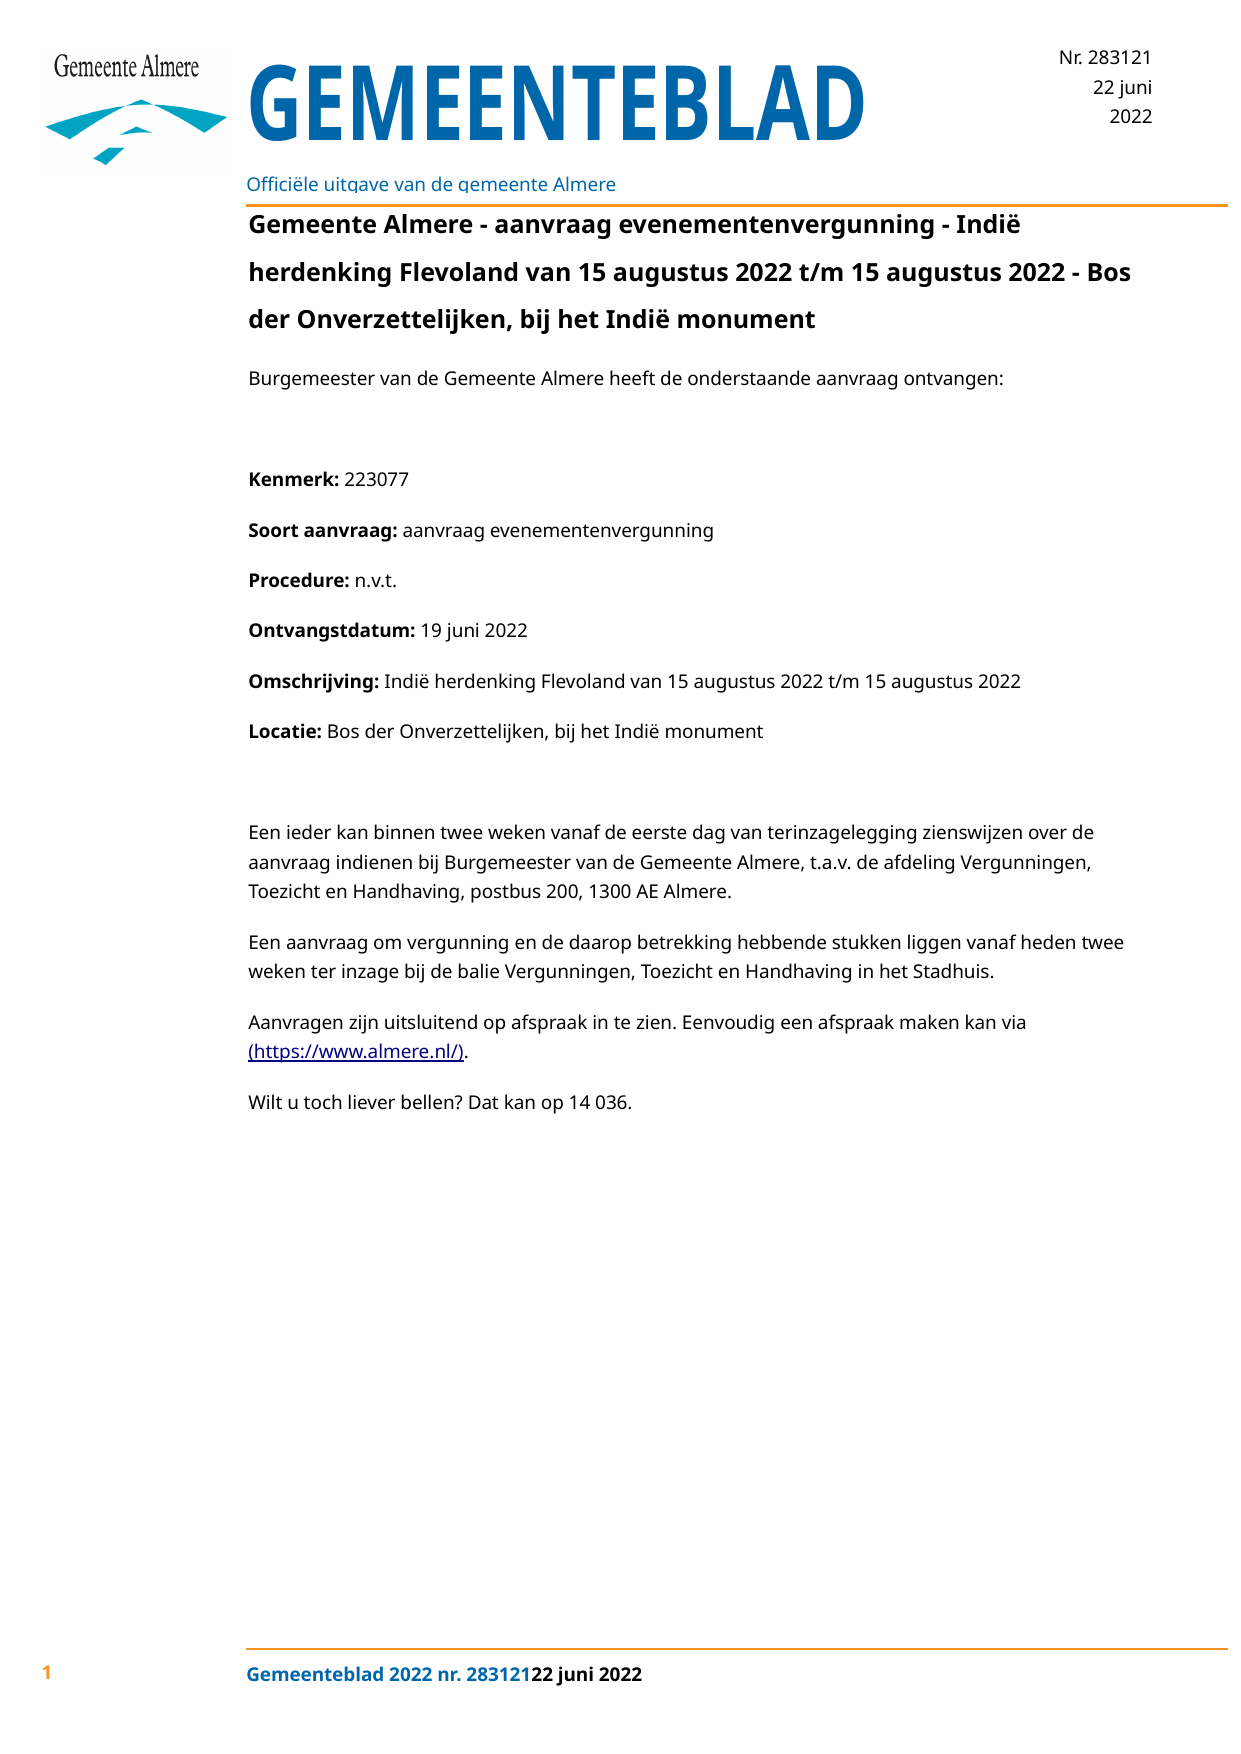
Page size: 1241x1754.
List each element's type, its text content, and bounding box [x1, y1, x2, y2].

text Een aanvraag om vergunning en de daarop betrekking hebbende stukken liggen vanaf heden twee weken ter inzage bij de balie Vergunningen, Toezicht en Handhaving in het Stadhuis. [248, 929, 1152, 984]
text Ontvangstdatum: 19 juni 2022 [248, 618, 1152, 643]
text Burgemeester van de Gemeente Almere heeft de onderstaande aanvraag ontvangen: [248, 366, 1152, 391]
text Soort aanvraag: aanvraag evenementenvergunning [248, 517, 1152, 542]
text Gemeente Almere - aanvraag evenementenvergunning - Indië herdenking Flevoland van 15 augustus 2022 t/m 15 augustus 2022 - Bos der Onverzettelijken, bij het Indië monument [248, 207, 1152, 336]
text Locatie: Bos der Onverzettelijken, bij het Indië monument [248, 718, 1152, 744]
text Wilt u toch liever bellen? Dat kan op 14 036. [248, 1089, 1152, 1114]
text Kenmerk: 223077 [248, 466, 1152, 492]
text Een ieder kan binnen twee weken vanaf de eerste dag van terinzagelegging zienswijzen over de aanvraag indienen bij Burgemeester van de Gemeente Almere, t.a.v. de afdeling Vergunningen, Toezicht en Handhaving, postbus 200, 1300 AE Almere. [248, 819, 1152, 904]
text Procedure: n.v.t. [248, 567, 1152, 593]
picture [41, 47, 231, 172]
text Aanvragen zijn uitsluitend op afspraak in te zien. Eenvoudig een afspraak maken kan via (https://www.almere.nl/). [248, 1009, 1152, 1064]
text Omschrijving: Indië herdenking Flevoland van 15 augustus 2022 t/m 15 augustus 2022 [248, 668, 1152, 694]
